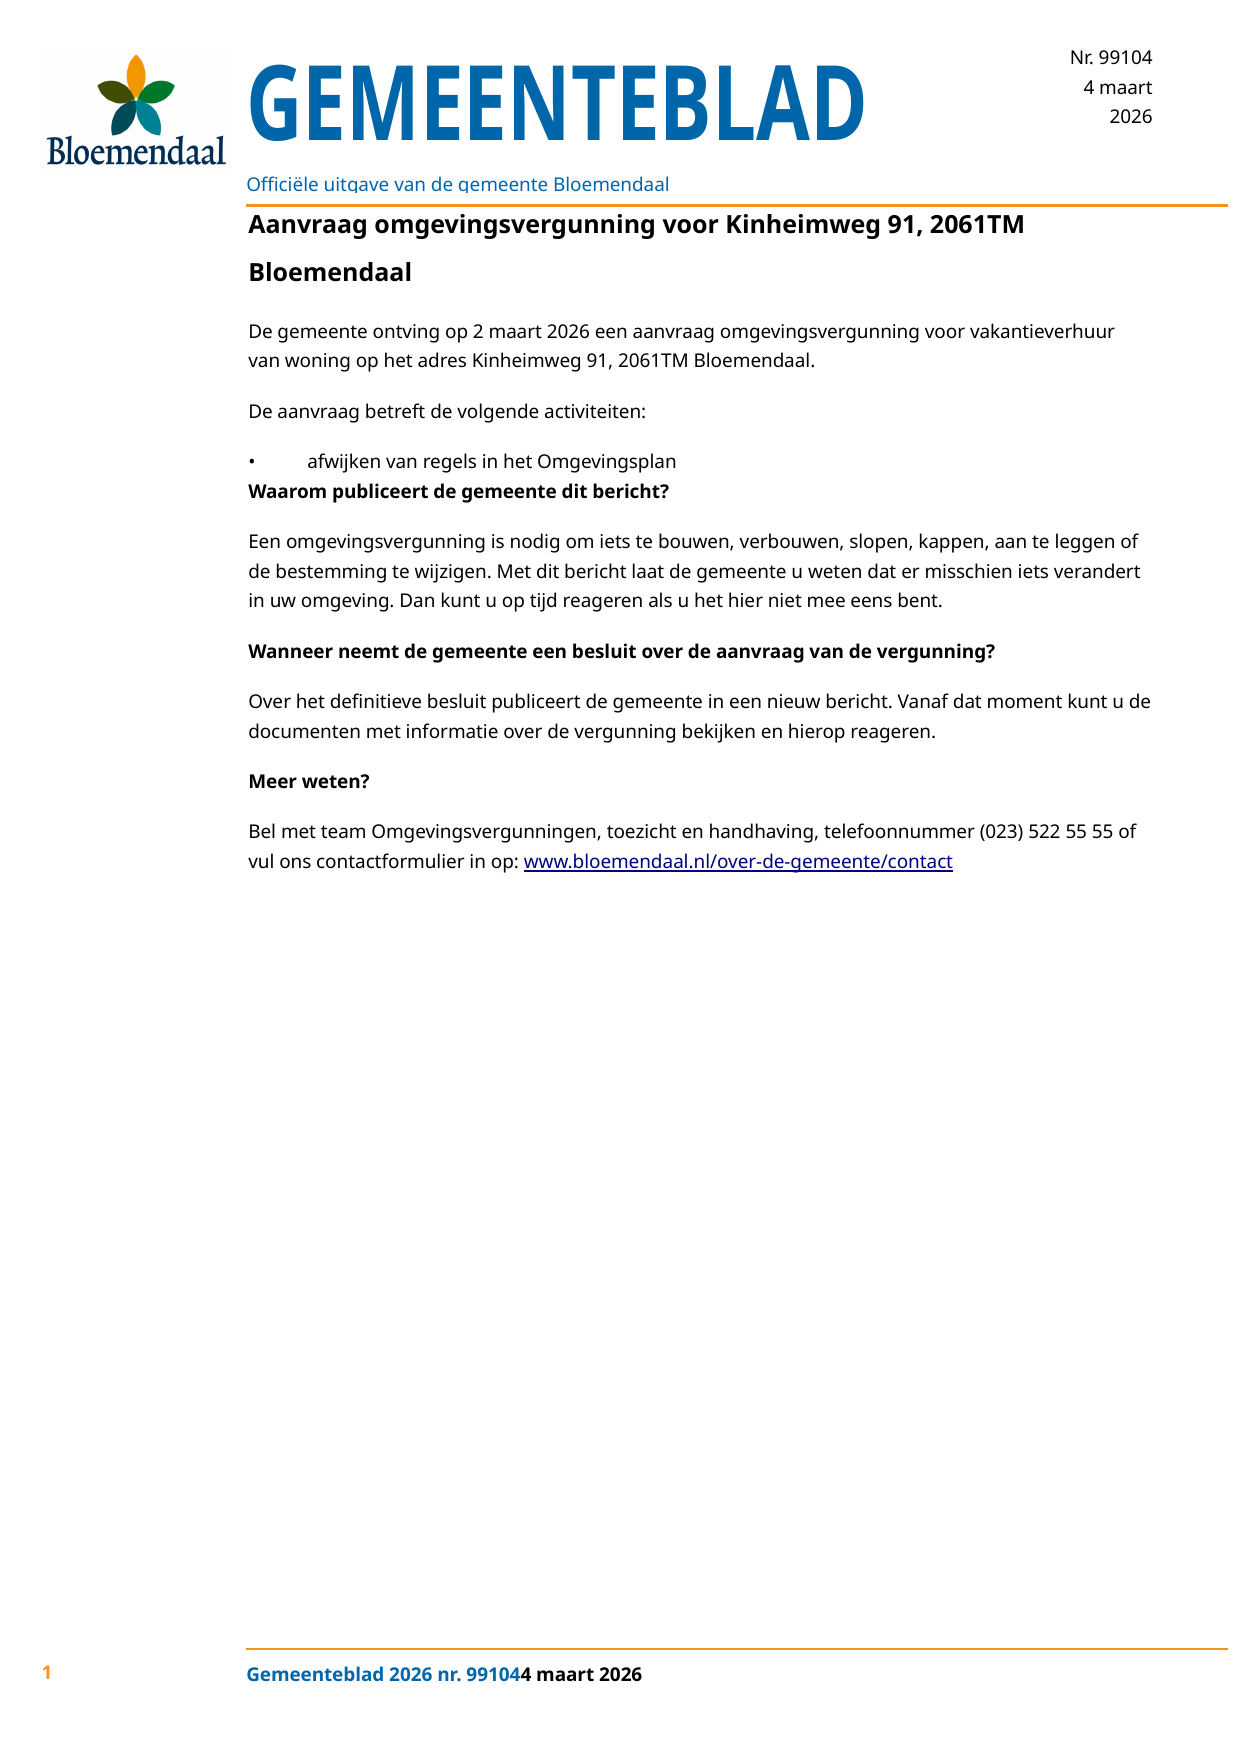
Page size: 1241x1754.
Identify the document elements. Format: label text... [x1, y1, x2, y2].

text Meer weten? [248, 768, 1152, 794]
text Een omgevingsvergunning is nodig om iets te bouwen, verbouwen, slopen, kappen, aan te leggen of de bestemming te wijzigen. Met dit bericht laat de gemeente u weten dat er misschien iets verandert in uw omgeving. Dan kunt u op tijd reageren als u het hier niet mee eens bent. [248, 528, 1152, 613]
text Waarom publiceert de gemeente dit bericht? [248, 478, 1152, 504]
text Wanneer neemt de gemeente een besluit over de aanvraag van de vergunning? [248, 638, 1152, 664]
text De aanvraag betreft de volgende activiteiten: [248, 398, 1152, 424]
text Aanvraag omgevingsvergunning voor Kinheimweg 91, 2061TM Bloemendaal [248, 207, 1152, 288]
text Bel met team Omgevingsvergunningen, toezicht en handhaving, telefoonnummer (023) 522 55 55 of vul ons contactformulier in op: www.bloemendaal.nl/over-de-gemeente/contact [248, 819, 1152, 874]
text Over het definitieve besluit publiceert de gemeente in een nieuw bericht. Vanaf dat moment kunt u de documenten met informatie over de vergunning bekijken en hierop reageren. [248, 688, 1152, 744]
text De gemeente ontving op 2 maart 2026 een aanvraag omgevingsvergunning voor vakantieverhuur van woning op het adres Kinheimweg 91, 2061TM Bloemendaal. [248, 318, 1152, 373]
list afwijken van regels in het Omgevingsplan [248, 448, 1152, 474]
picture [41, 47, 231, 172]
